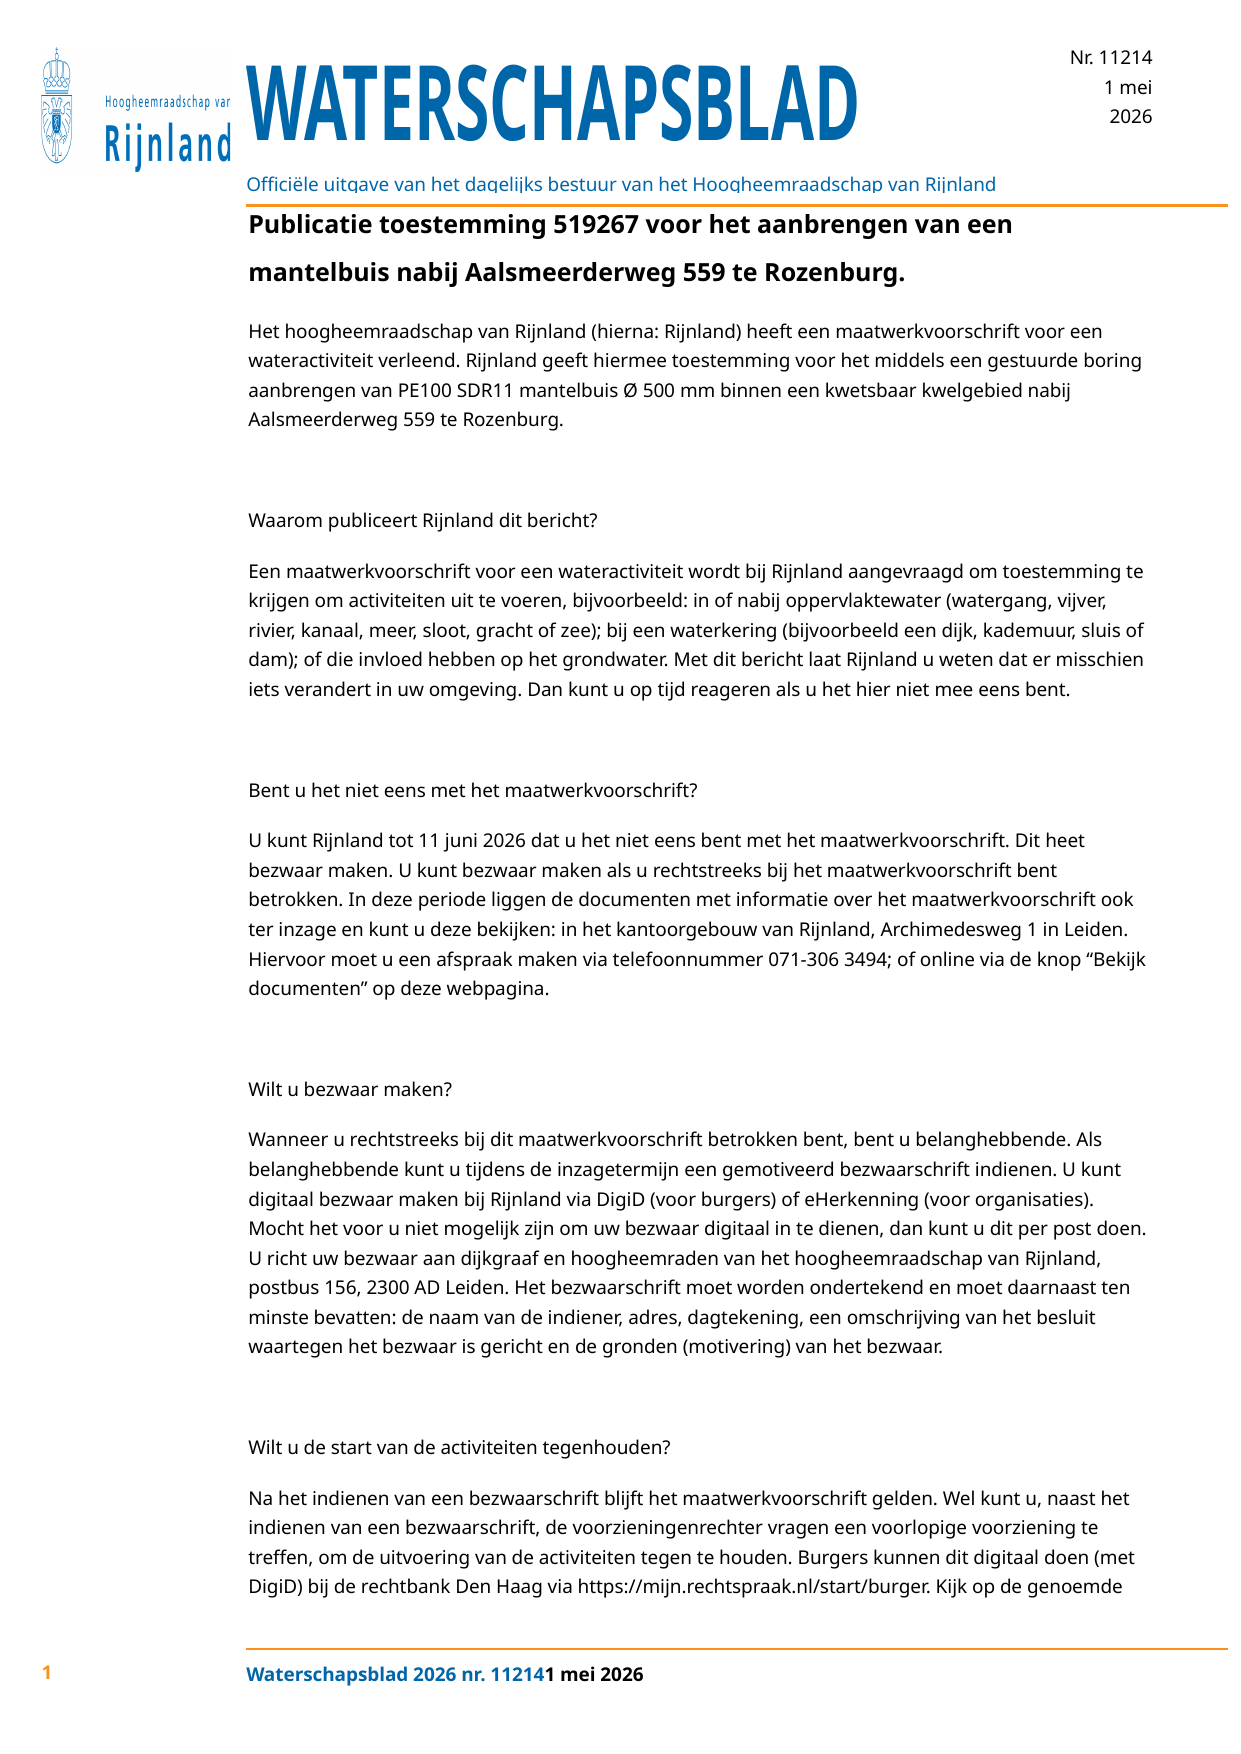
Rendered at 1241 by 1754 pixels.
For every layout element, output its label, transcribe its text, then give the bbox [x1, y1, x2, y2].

text Publicatie toestemming 519267 voor het aanbrengen van een mantelbuis nabij Aalsmeerderweg 559 te Rozenburg. [248, 207, 1152, 288]
text U kunt Rijnland tot 11 juni 2026 dat u het niet eens bent met het maatwerkvoorschrift. Dit heet bezwaar maken. U kunt bezwaar maken als u rechtstreeks bij het maatwerkvoorschrift bent betrokken. In deze periode liggen de documenten met informatie over het maatwerkvoorschrift ook ter inzage en kunt u deze bekijken: in het kantoorgebouw van Rijnland, Archimedesweg 1 in Leiden. Hiervoor moet u een afspraak maken via telefoonnummer 071-306 3494; of online via de knop “Bekijk documenten” op deze webpagina. [248, 827, 1152, 1001]
text Bent u het niet eens met het maatwerkvoorschrift? [248, 777, 1152, 803]
text Na het indienen van een bezwaarschrift blijft het maatwerkvoorschrift gelden. Wel kunt u, naast het indienen van een bezwaarschrift, de voorzieningenrechter vragen een voorlopige voorziening te treffen, om de uitvoering van de activiteiten tegen te houden. Burgers kunnen dit digitaal doen (met DigiD) bij de rechtbank Den Haag via https://mijn.rechtspraak.nl/start/burger. Kijk op de genoemde [248, 1485, 1152, 1599]
text Wilt u de start van de activiteiten tegenhouden? [248, 1434, 1152, 1460]
text Waarom publiceert Rijnland dit bericht? [248, 507, 1152, 533]
text Wilt u bezwaar maken? [248, 1076, 1152, 1102]
picture [41, 47, 231, 172]
text Wanneer u rechtstreeks bij dit maatwerkvoorschrift betrokken bent, bent u belanghebbende. Als belanghebbende kunt u tijdens de inzagetermijn een gemotiveerd bezwaarschrift indienen. U kunt digitaal bezwaar maken bij Rijnland via DigiD (voor burgers) of eHerkenning (voor organisaties). Mocht het voor u niet mogelijk zijn om uw bezwaar digitaal in te dienen, dan kunt u dit per post doen. U richt uw bezwaar aan dijkgraaf en hoogheemraden van het hoogheemraadschap van Rijnland, postbus 156, 2300 AD Leiden. Het bezwaarschrift moet worden ondertekend en moet daarnaast ten minste bevatten: de naam van de indiener, adres, dagtekening, een omschrijving van het besluit waartegen het bezwaar is gericht en de gronden (motivering) van het bezwaar. [248, 1127, 1152, 1359]
text Het hoogheemraadschap van Rijnland (hierna: Rijnland) heeft een maatwerkvoorschrift voor een wateractiviteit verleend. Rijnland geeft hiermee toestemming voor het middels een gestuurde boring aanbrengen van PE100 SDR11 mantelbuis Ø 500 mm binnen een kwetsbaar kwelgebied nabij Aalsmeerderweg 559 te Rozenburg. [248, 318, 1152, 432]
text Een maatwerkvoorschrift voor een wateractiviteit wordt bij Rijnland aangevraagd om toestemming te krijgen om activiteiten uit te voeren, bijvoorbeeld: in of nabij oppervlaktewater (watergang, vijver, rivier, kanaal, meer, sloot, gracht of zee); bij een waterkering (bijvoorbeeld een dijk, kademuur, sluis of dam); of die invloed hebben op het grondwater. Met dit bericht laat Rijnland u weten dat er misschien iets verandert in uw omgeving. Dan kunt u op tijd reageren als u het hier niet mee eens bent. [248, 558, 1152, 702]
